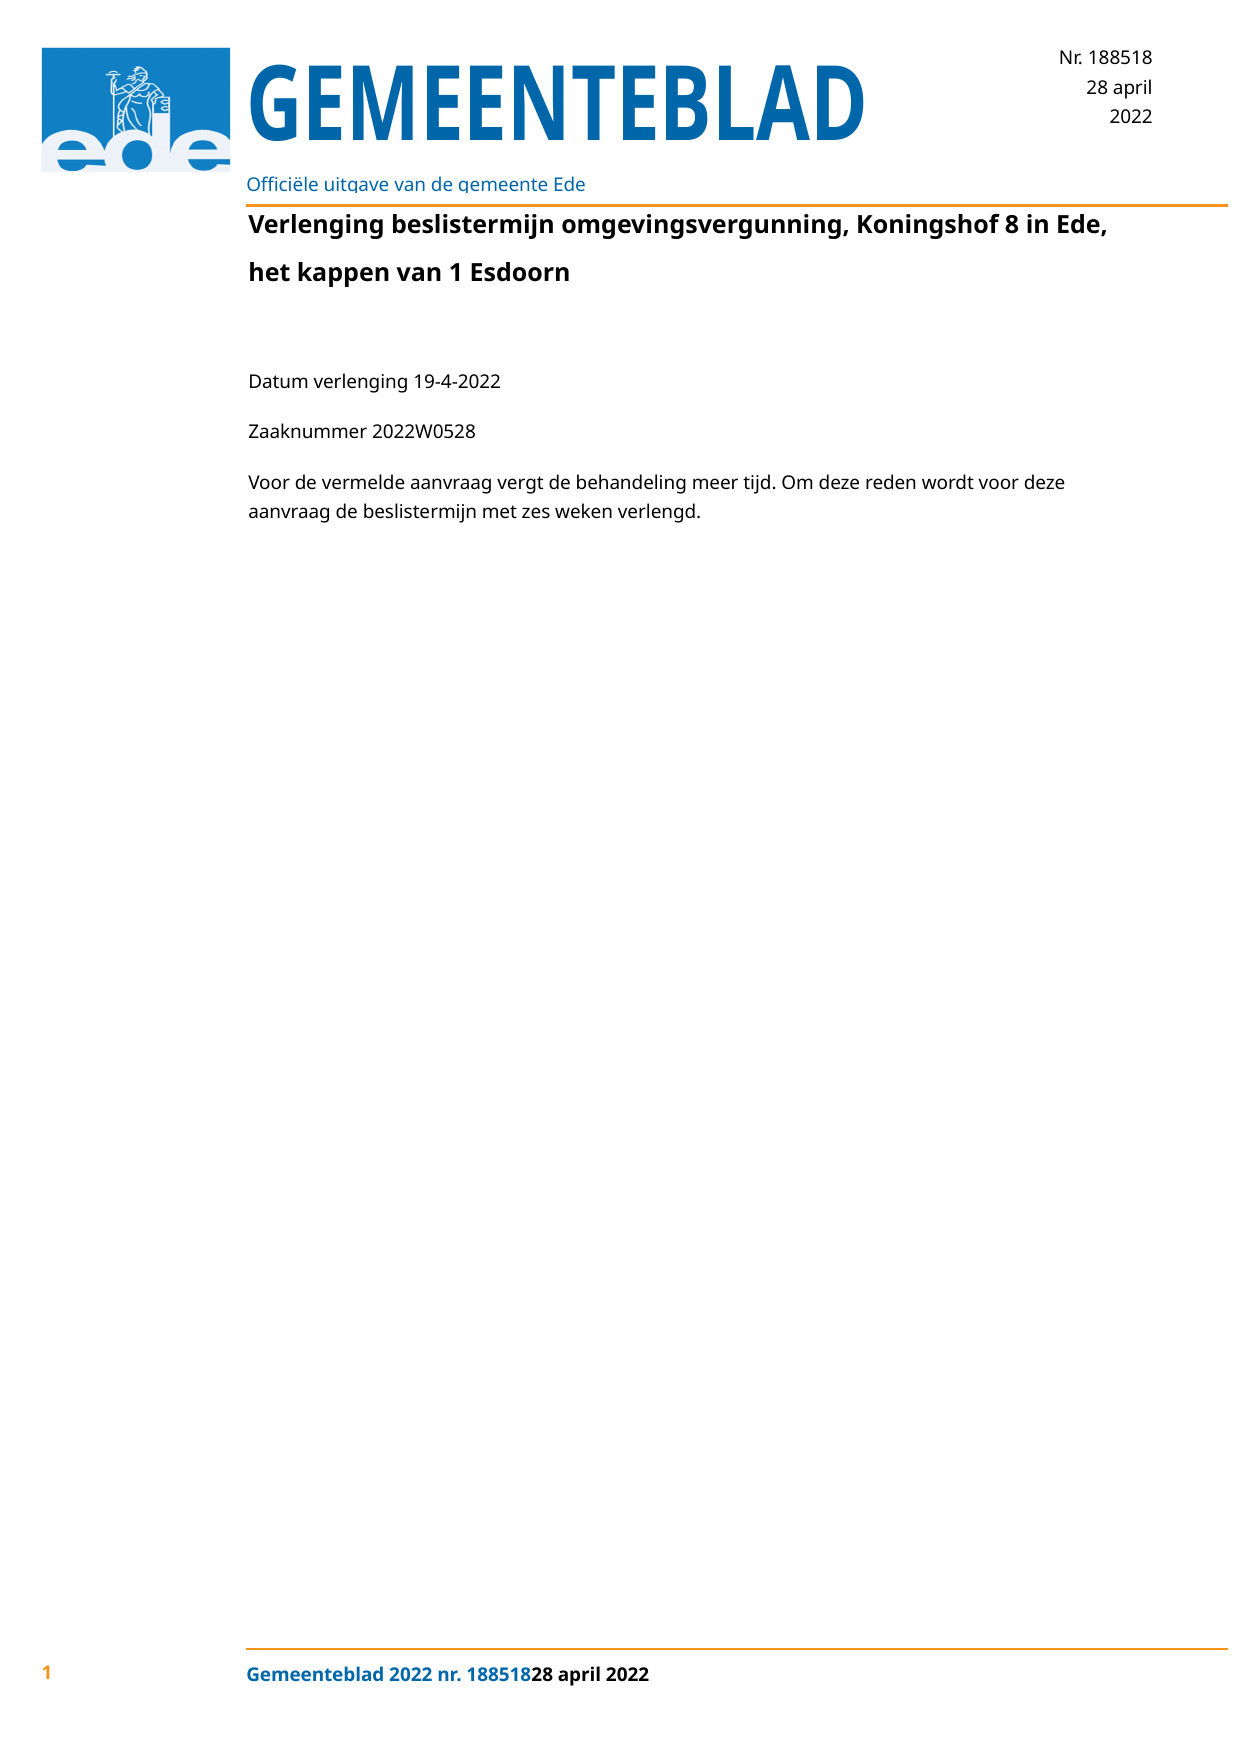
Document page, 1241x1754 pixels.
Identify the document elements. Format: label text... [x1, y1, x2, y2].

text Datum verlenging 19-4-2022 [248, 368, 1152, 394]
text Verlenging beslistermijn omgevingsvergunning, Koningshof 8 in Ede, het kappen van 1 Esdoorn [248, 207, 1152, 288]
text Voor de vermelde aanvraag vergt de behandeling meer tijd. Om deze reden wordt voor deze aanvraag de beslistermijn met zes weken verlengd. [248, 469, 1152, 524]
text Zaaknummer 2022W0528 [248, 419, 1152, 444]
picture [41, 47, 231, 172]
